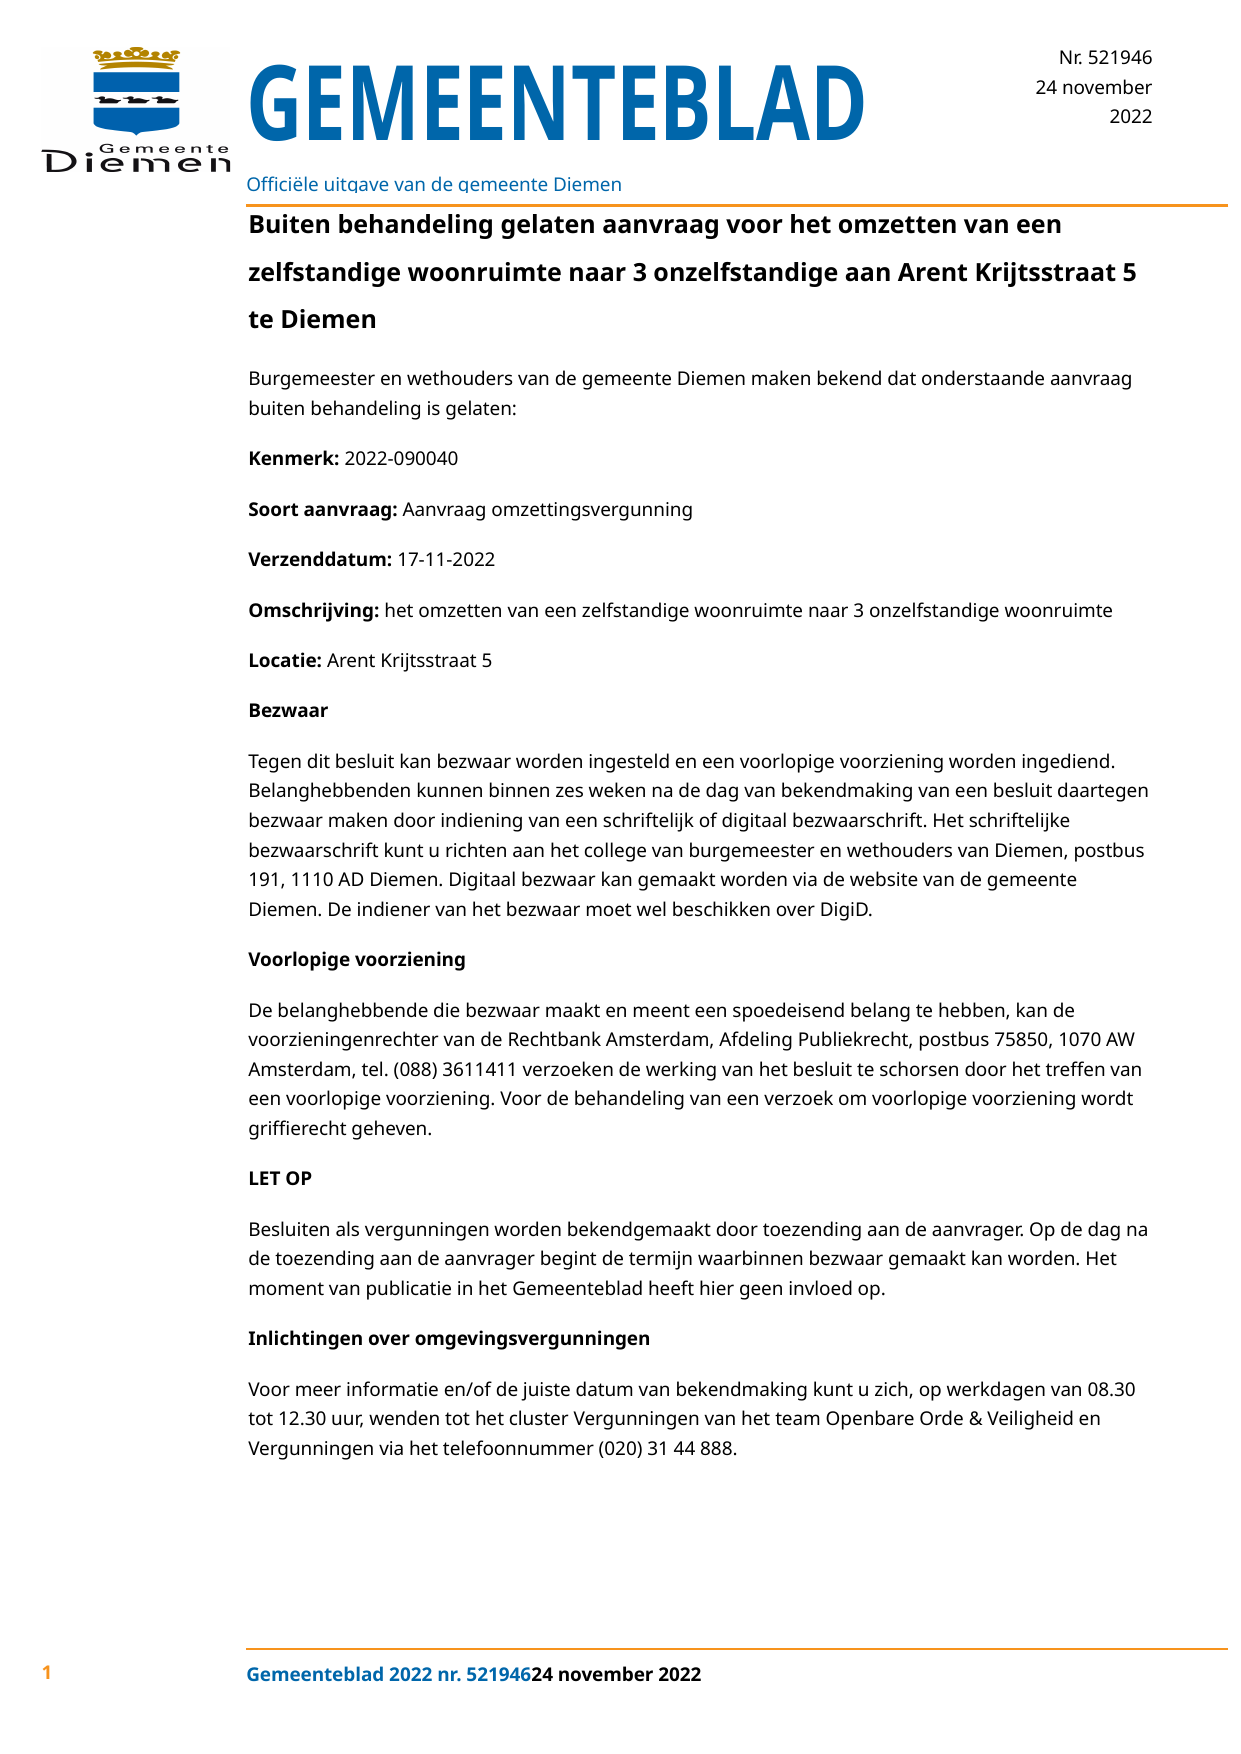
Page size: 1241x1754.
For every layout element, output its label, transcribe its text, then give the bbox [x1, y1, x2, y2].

text LET OP [248, 1166, 1152, 1191]
text Tegen dit besluit kan bezwaar worden ingesteld en een voorlopige voorziening worden ingediend. Belanghebbenden kunnen binnen zes weken na de dag van bekendmaking van een besluit daartegen bezwaar maken door indiening van een schriftelijk of digitaal bezwaarschrift. Het schriftelijke bezwaarschrift kunt u richten aan het college van burgemeester en wethouders van Diemen, postbus 191, 1110 AD Diemen. Digitaal bezwaar kan gemaakt worden via de website van de gemeente Diemen. De indiener van het bezwaar moet wel beschikken over DigiD. [248, 748, 1152, 922]
text Kenmerk: 2022-090040 [248, 446, 1152, 471]
text Inlichtingen over omgevingsvergunningen [248, 1326, 1152, 1351]
picture [41, 47, 231, 172]
text Buiten behandeling gelaten aanvraag voor het omzetten van een zelfstandige woonruimte naar 3 onzelfstandige aan Arent Krijtsstraat 5 te Diemen [248, 207, 1152, 336]
text Omschrijving: het omzetten van een zelfstandige woonruimte naar 3 onzelfstandige woonruimte [248, 597, 1152, 622]
text Locatie: Arent Krijtsstraat 5 [248, 647, 1152, 673]
text De belanghebbende die bezwaar maakt en meent een spoedeisend belang te hebben, kan de voorzieningenrechter van de Rechtbank Amsterdam, Afdeling Publiekrecht, postbus 75850, 1070 AW Amsterdam, tel. (088) 3611411 verzoeken de werking van het besluit te schorsen door het treffen van een voorlopige voorziening. Voor de behandeling van een verzoek om voorlopige voorziening wordt griffierecht geheven. [248, 997, 1152, 1141]
text Voorlopige voorziening [248, 946, 1152, 972]
text Soort aanvraag: Aanvraag omzettingsvergunning [248, 496, 1152, 522]
text Voor meer informatie en/of de juiste datum van bekendmaking kunt u zich, op werkdagen van 08.30 tot 12.30 uur, wenden tot het cluster Vergunningen van het team Openbare Orde & Veiligheid en Vergunningen via het telefoonnummer (020) 31 44 888. [248, 1376, 1152, 1461]
text Besluiten als vergunningen worden bekendgemaakt door toezending aan de aanvrager. Op de dag na de toezending aan de aanvrager begint de termijn waarbinnen bezwaar gemaakt kan worden. Het moment van publicatie in het Gemeenteblad heeft hier geen invloed op. [248, 1216, 1152, 1301]
text Bezwaar [248, 698, 1152, 723]
text Burgemeester en wethouders van de gemeente Diemen maken bekend dat onderstaande aanvraag buiten behandeling is gelaten: [248, 366, 1152, 421]
text Verzenddatum: 17-11-2022 [248, 546, 1152, 572]
